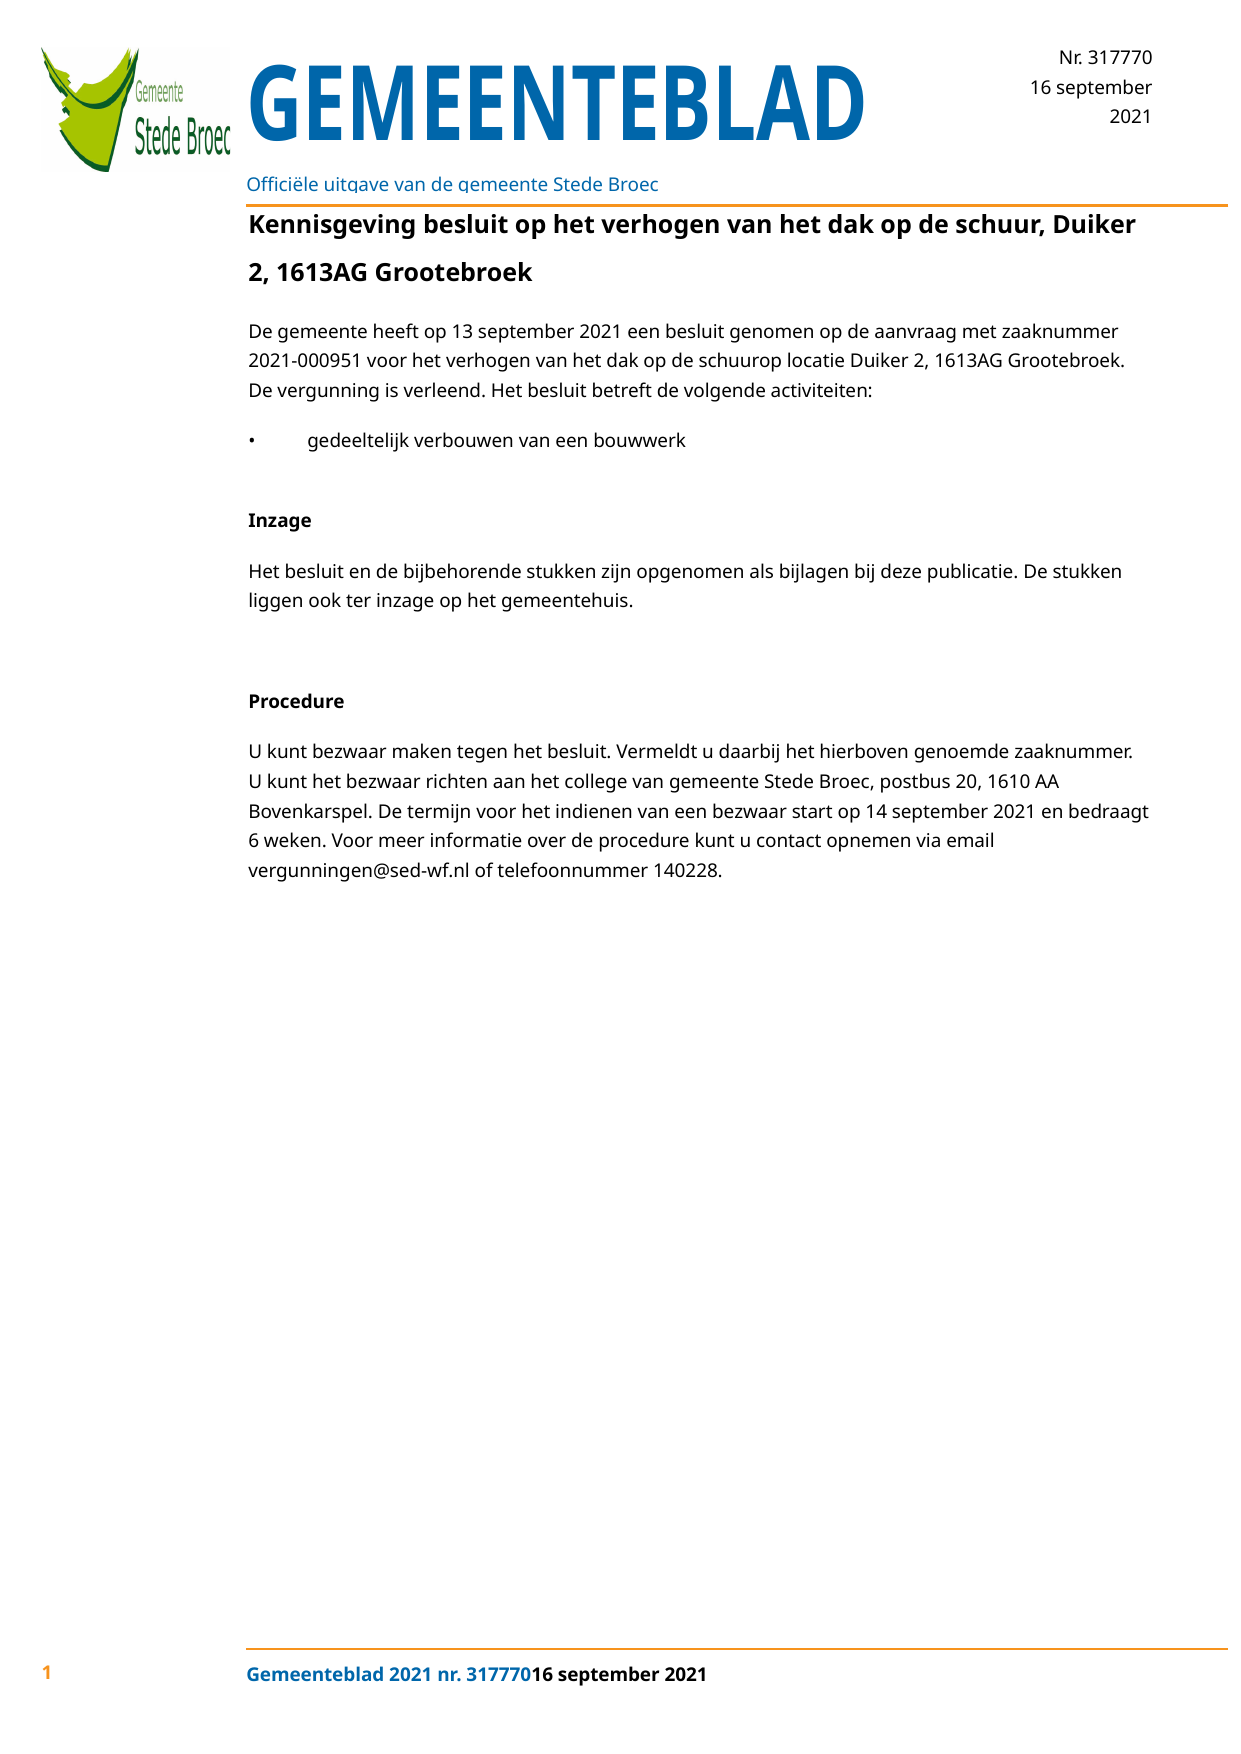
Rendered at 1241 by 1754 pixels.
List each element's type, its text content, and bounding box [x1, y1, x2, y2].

text Het besluit en de bijbehorende stukken zijn opgenomen als bijlagen bij deze publicatie. De stukken liggen ook ter inzage op het gemeentehuis. [248, 558, 1152, 613]
picture [41, 47, 231, 172]
text Inzage [248, 507, 1152, 533]
text U kunt bezwaar maken tegen het besluit. Vermeldt u daarbij het hierboven genoemde zaaknummer. U kunt het bezwaar richten aan het college van gemeente Stede Broec, postbus 20, 1610 AA Bovenkarspel. De termijn voor het indienen van een bezwaar start op 14 september 2021 en bedraagt 6 weken. Voor meer informatie over de procedure kunt u contact opnemen via email vergunningen@sed-wf.nl of telefoonnummer 140228. [248, 739, 1152, 883]
list gedeeltelijk verbouwen van een bouwwerk [248, 427, 1152, 453]
text Kennisgeving besluit op het verhogen van het dak op de schuur, Duiker 2, 1613AG Grootebroek [248, 207, 1152, 288]
text Procedure [248, 688, 1152, 714]
text De gemeente heeft op 13 september 2021 een besluit genomen op de aanvraag met zaaknummer 2021-000951 voor het verhogen van het dak op de schuurop locatie Duiker 2, 1613AG Grootebroek. De vergunning is verleend. Het besluit betreft de volgende activiteiten: [248, 318, 1152, 403]
